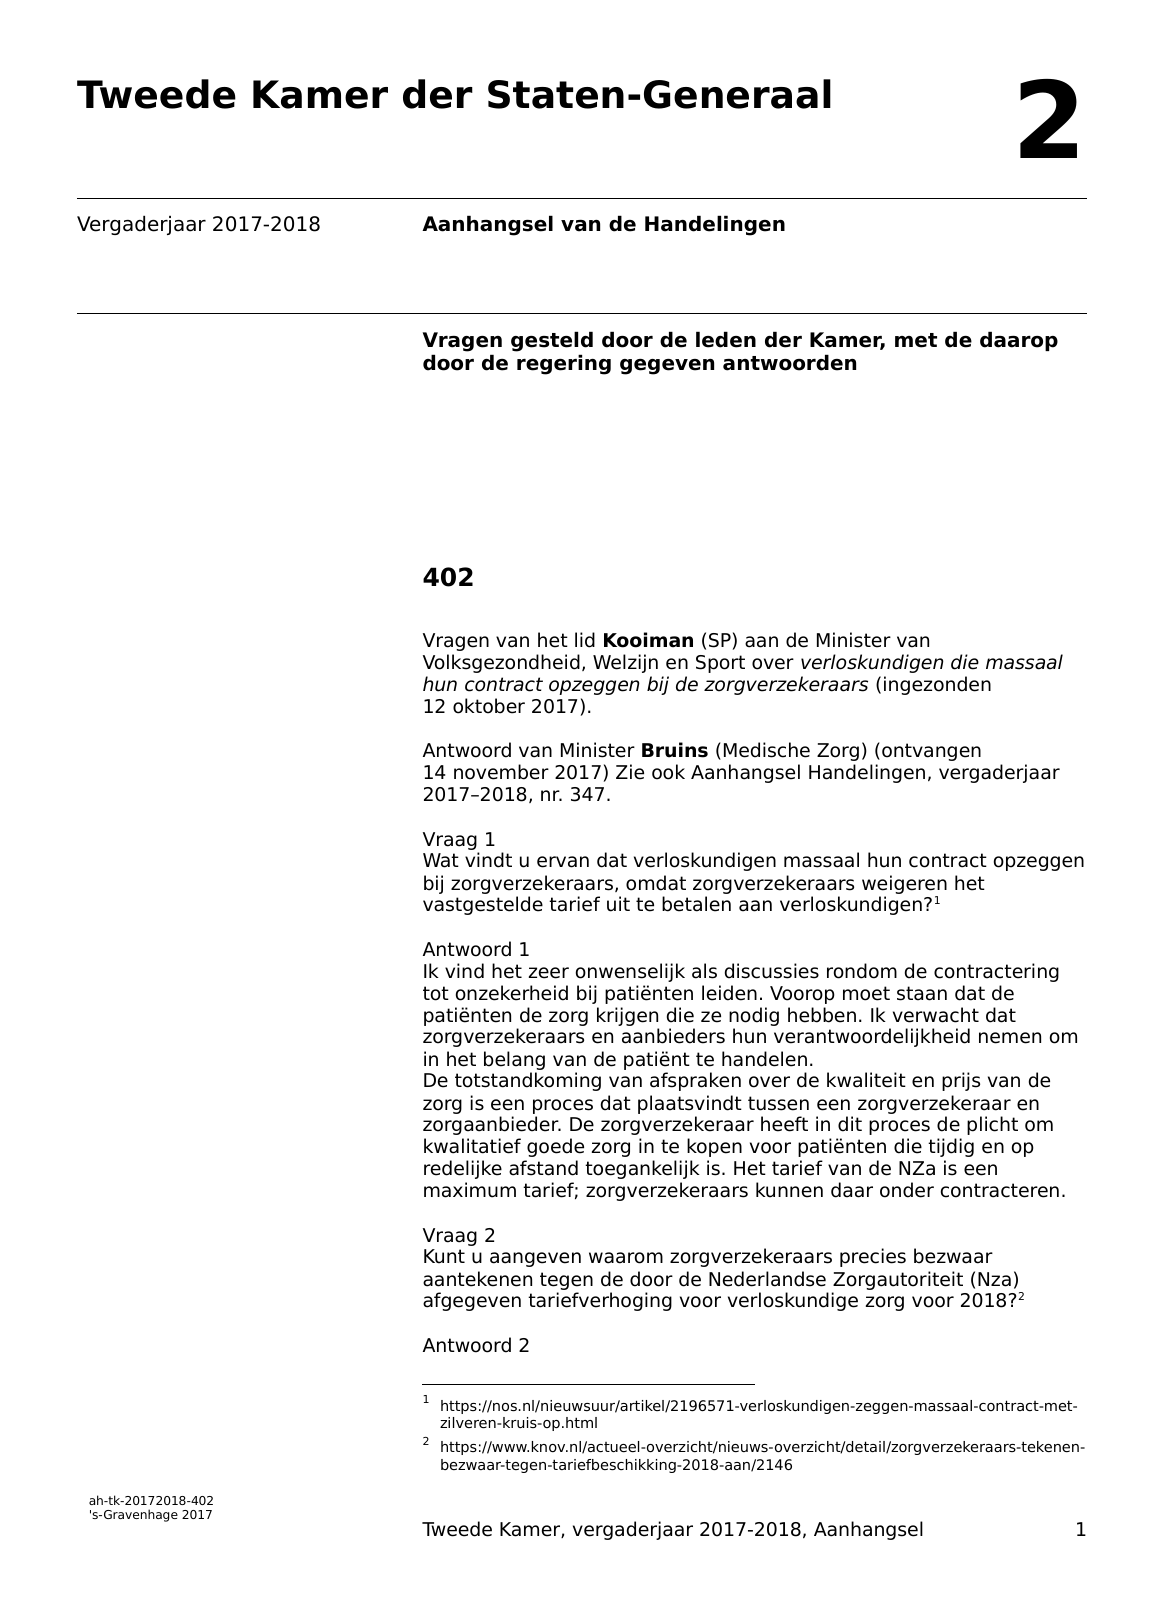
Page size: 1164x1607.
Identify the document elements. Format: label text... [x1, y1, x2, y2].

table_cell Vragen gesteld door de leden der Kamer, met de daarop door de regering gegeven antwoorden [422, 314, 1087, 375]
text Antwoord van Minister Bruins (Medische Zorg) (ontvangen 14 november 2017) Zie ook Aanhangsel Handelingen, vergaderjaar 2017–2018, nr. 347. [422, 740, 1087, 806]
text Ik vind het zeer onwenselijk als discussies rondom de contractering tot onzekerheid bij patiënten leiden. Voorop moet staan dat de patiënten de zorg krijgen die ze nodig hebben. Ik verwacht dat zorgverzekeraars en aanbieders hun verantwoordelijkheid nemen om in het belang van de patiënt te handelen. [422, 961, 1087, 1070]
text 402 [422, 563, 1087, 592]
table_cell Vergaderjaar 2017-2018 [77, 199, 422, 313]
text Antwoord 2 [422, 1334, 1087, 1357]
table_cell Aanhangsel van de Handelingen [422, 199, 1087, 313]
text Wat vindt u ervan dat verloskundigen massaal hun contract opzeggen bij zorgverzekeraars, omdat zorgverzekeraars weigeren het vastgestelde tarief uit te betalen aan verloskundigen? [422, 850, 1087, 916]
text Antwoord 1 [422, 938, 1087, 961]
text Kunt u aangeven waarom zorgverzekeraars precies bezwaar aantekenen tegen de door de Nederlandse Zorgautoriteit (Nza) afgegeven tariefverhoging voor verloskundige zorg voor 2018? [422, 1246, 1087, 1312]
table_cell [77, 314, 422, 375]
text Vraag 1 [422, 828, 1087, 850]
text Vragen van het lid Kooiman (SP) aan de Minister van Volksgezondheid, Welzijn en Sport over verloskundigen die massaal hun contract opzeggen bij de zorgverzekeraars (ingezonden 12 oktober 2017). [422, 630, 1087, 718]
text ah-tk-20172018-402 [88, 1494, 323, 1508]
text Vraag 2 [422, 1224, 1087, 1246]
text De totstandkoming van afspraken over de kwaliteit en prijs van de zorg is een proces dat plaatsvindt tussen een zorgverzekeraar en zorgaanbieder. De zorgverzekeraar heeft in dit proces de plicht om kwalitatief goede zorg in te kopen voor patiënten die tijdig en op redelijke afstand toegankelijk is. Het tarief van de NZa is een maximum tarief; zorgverzekeraars kunnen daar onder contracteren. [422, 1070, 1087, 1202]
text https://www.knov.nl/actueel-overzicht/nieuws-overzicht/detail/zorgverzekeraars-tekenen-bezwaar-tegen-tariefbeschikking-2018-aan/2146 [422, 1435, 1087, 1474]
text 's-Gravenhage 2017 [88, 1508, 323, 1522]
text https://nos.nl/nieuwsuur/artikel/2196571-verloskundigen-zeggen-massaal-contract-met-zilveren-kruis-op.html [422, 1393, 1087, 1432]
table_header 2 [886, 59, 1087, 198]
table_header Tweede Kamer der Staten-Generaal [77, 59, 886, 198]
